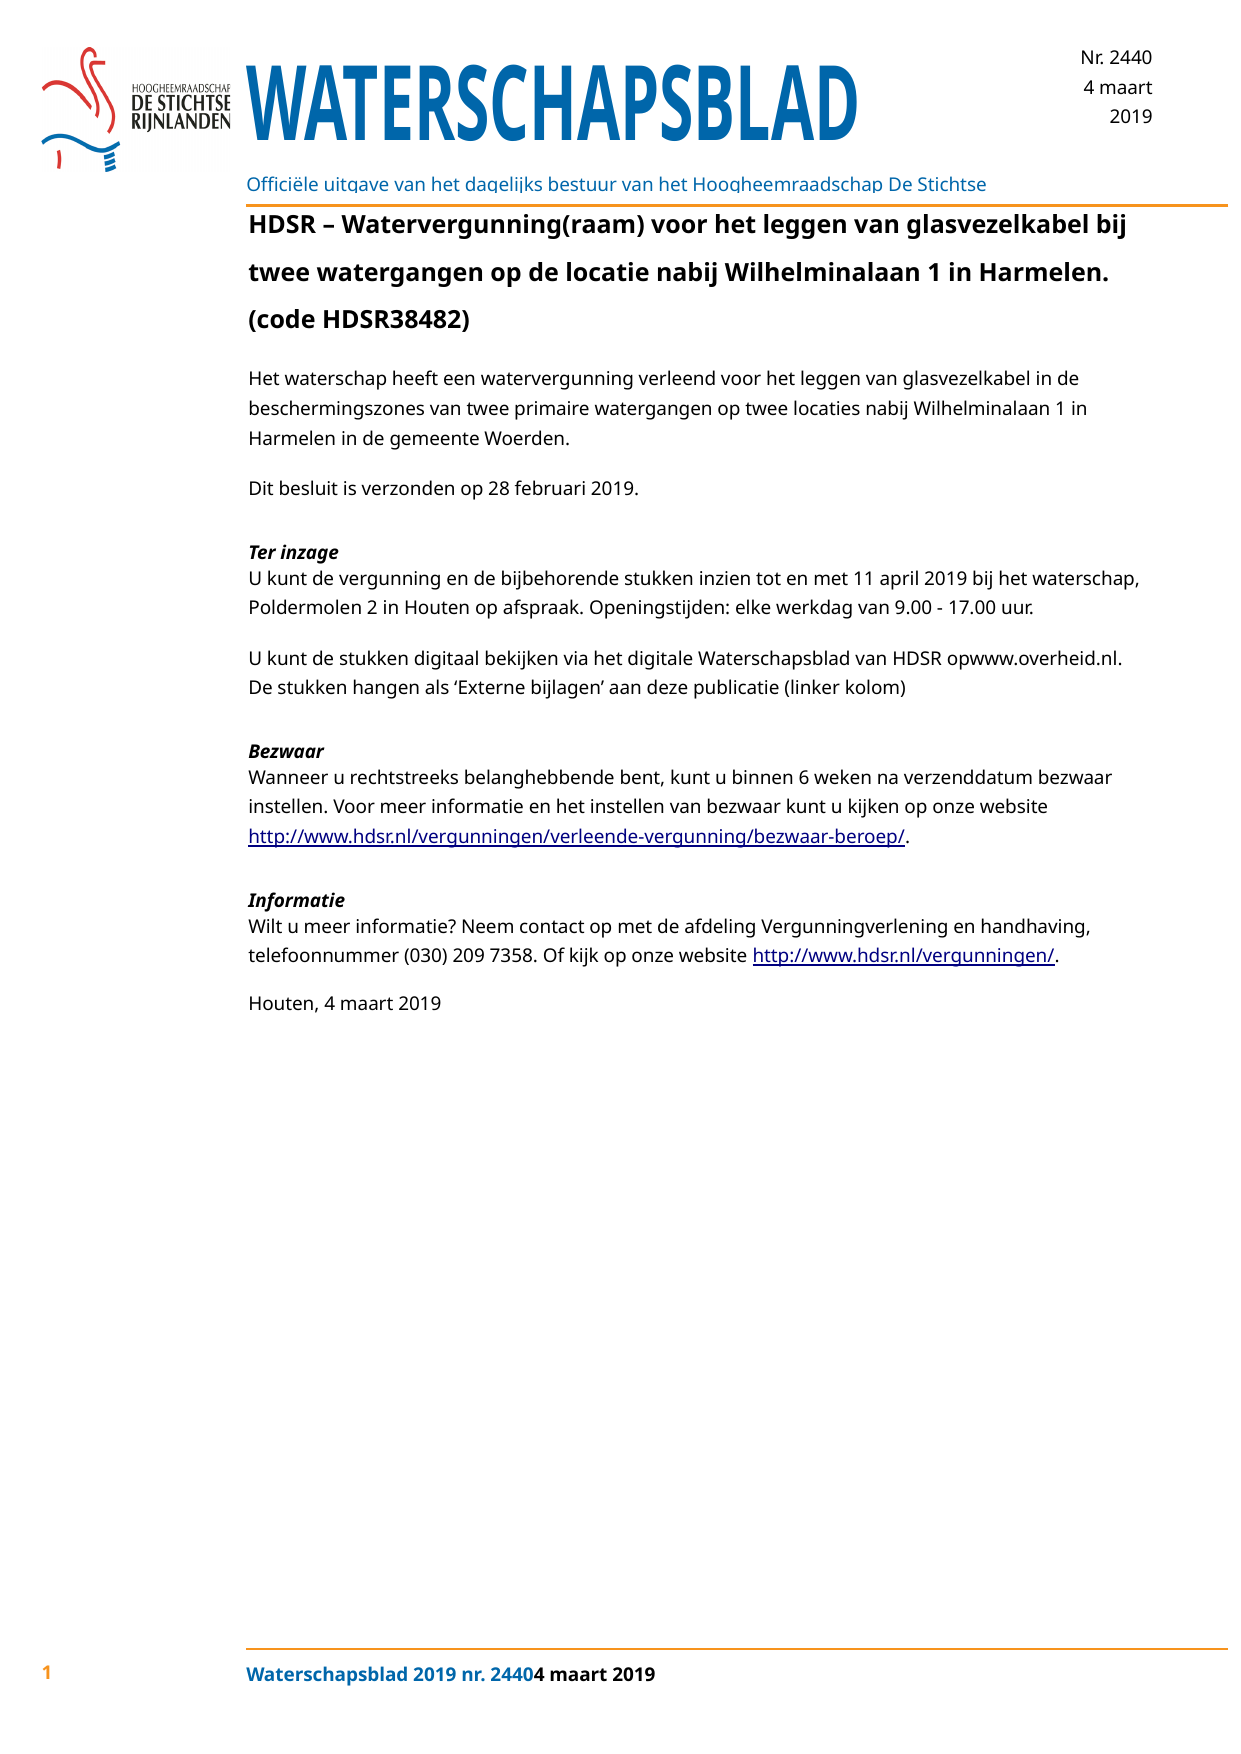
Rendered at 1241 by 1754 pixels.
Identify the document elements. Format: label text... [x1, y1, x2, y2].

text Informatie [248, 887, 1152, 913]
text Dit besluit is verzonden op 28 februari 2019. [248, 475, 1152, 501]
text U kunt de vergunning en de bijbehorende stukken inzien tot en met 11 april 2019 bij het waterschap, Poldermolen 2 in Houten op afspraak. Openingstijden: elke werkdag van 9.00 - 17.00 uur. [248, 565, 1152, 620]
text Houten, 4 maart 2019 [248, 990, 1152, 1016]
text Wilt u meer informatie? Neem contact op met de afdeling Vergunningverlening en handhaving, telefoonnummer (030) 209 7358. Of kijk op onze website http://www.hdsr.nl/vergunningen/. [248, 913, 1152, 968]
picture [41, 47, 231, 172]
text HDSR – Watervergunning(raam) voor het leggen van glasvezelkabel bij twee watergangen op de locatie nabij Wilhelminalaan 1 in Harmelen. (code HDSR38482) [248, 207, 1152, 336]
text Ter inzage [248, 539, 1152, 565]
text Wanneer u rechtstreeks belanghebbende bent, kunt u binnen 6 weken na verzenddatum bezwaar instellen. Voor meer informatie en het instellen van bezwaar kunt u kijken op onze website http://www.hdsr.nl/vergunningen/verleende-vergunning/bezwaar-beroep/. [248, 764, 1152, 849]
text U kunt de stukken digitaal bekijken via het digitale Waterschapsblad van HDSR opwww.overheid.nl. De stukken hangen als ‘Externe bijlagen’ aan deze publicatie (linker kolom) [248, 645, 1152, 700]
text Bezwaar [248, 738, 1152, 764]
text Het waterschap heeft een watervergunning verleend voor het leggen van glasvezelkabel in de beschermingszones van twee primaire watergangen op twee locaties nabij Wilhelminalaan 1 in Harmelen in de gemeente Woerden. [248, 366, 1152, 450]
